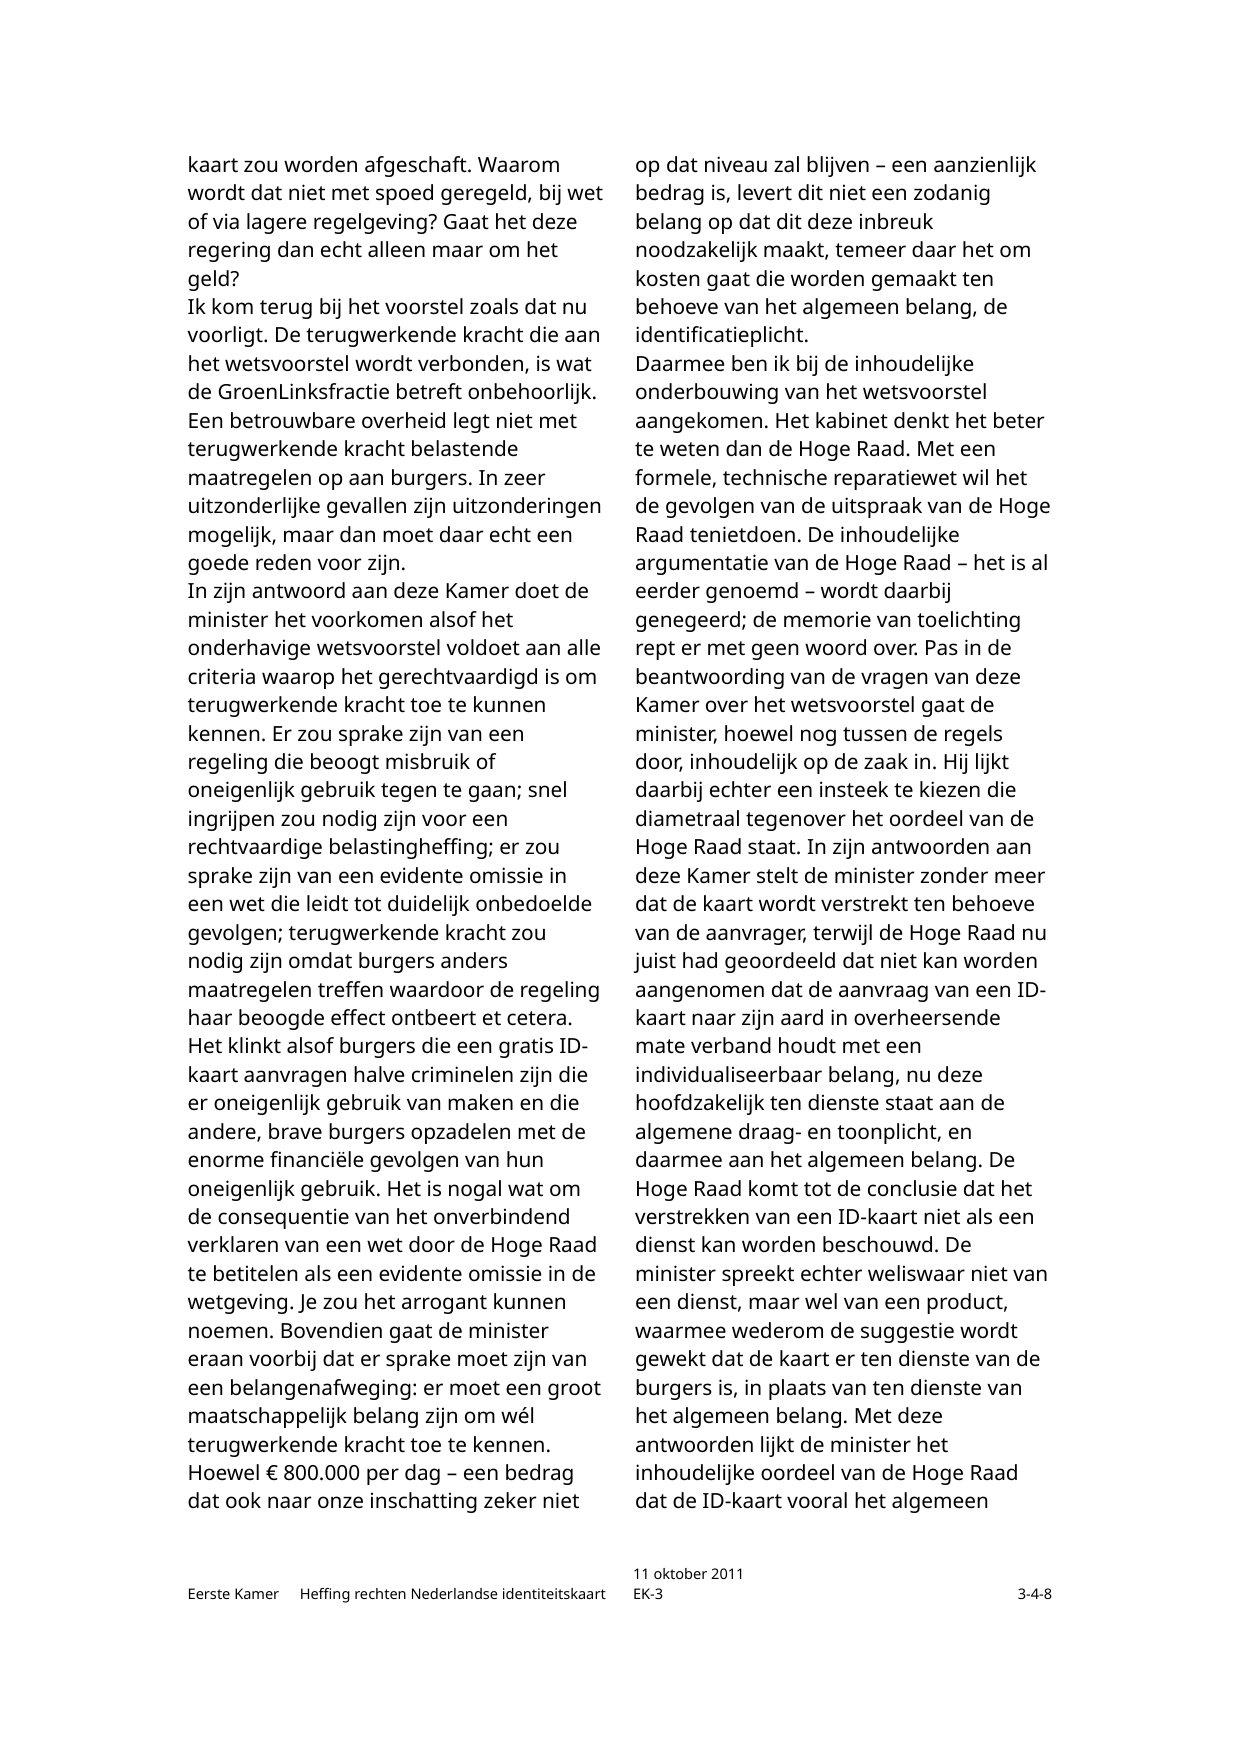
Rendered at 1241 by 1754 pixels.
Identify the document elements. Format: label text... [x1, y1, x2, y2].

text Ik kom terug bij het voorstel zoals dat nu voorligt. De terugwerkende kracht die aan het wetsvoorstel wordt verbonden, is wat de GroenLinksfractie betreft onbehoorlijk. Een betrouwbare overheid legt niet met terugwerkende kracht belastende maatregelen op aan burgers. In zeer uitzonderlijke gevallen zijn uitzonderingen mogelijk, maar dan moet daar echt een goede reden voor zijn. [187, 292, 605, 577]
text op dat niveau zal blijven – een aanzienlijk bedrag is, levert dit niet een zodanig belang op dat dit deze inbreuk noodzakelijk maakt, temeer daar het om kosten gaat die worden gemaakt ten behoeve van het algemeen belang, de identificatieplicht. [635, 150, 1053, 349]
text kaart zou worden afgeschaft. Waarom wordt dat niet met spoed geregeld, bij wet of via lagere regelgeving? Gaat het deze regering dan echt alleen maar om het geld? [187, 150, 605, 292]
text In zijn antwoord aan deze Kamer doet de minister het voorkomen alsof het onderhavige wetsvoorstel voldoet aan alle criteria waarop het gerechtvaardigd is om terugwerkende kracht toe te kunnen kennen. Er zou sprake zijn van een regeling die beoogt misbruik of oneigenlijk gebruik tegen te gaan; snel ingrijpen zou nodig zijn voor een rechtvaardige belastingheffing; er zou sprake zijn van een evidente omissie in een wet die leidt tot duidelijk onbedoelde gevolgen; terugwerkende kracht zou nodig zijn omdat burgers anders maatregelen treffen waardoor de regeling haar beoogde effect ontbeert et cetera. Het klinkt alsof burgers die een gratis ID-kaart aanvragen halve criminelen zijn die er oneigenlijk gebruik van maken en die andere, brave burgers opzadelen met de enorme financiële gevolgen van hun oneigenlijk gebruik. Het is nogal wat om de consequentie van het onverbindend verklaren van een wet door de Hoge Raad te betitelen als een evidente omissie in de wetgeving. Je zou het arrogant kunnen noemen. Bovendien gaat de minister eraan voorbij dat er sprake moet zijn van een belangenafweging: er moet een groot maatschappelijk belang zijn om wél terugwerkende kracht toe te kennen. Hoewel € 800.000 per dag – een bedrag dat ook naar onze inschatting zeker niet [187, 577, 605, 1515]
text Daarmee ben ik bij de inhoudelijke onderbouwing van het wetsvoorstel aangekomen. Het kabinet denkt het beter te weten dan de Hoge Raad. Met een formele, technische reparatiewet wil het de gevolgen van de uitspraak van de Hoge Raad tenietdoen. De inhoudelijke argumentatie van de Hoge Raad – het is al eerder genoemd – wordt daarbij genegeerd; de memorie van toelichting rept er met geen woord over. Pas in de beantwoording van de vragen van deze Kamer over het wetsvoorstel gaat de minister, hoewel nog tussen de regels door, inhoudelijk op de zaak in. Hij lijkt daarbij echter een insteek te kiezen die diametraal tegenover het oordeel van de Hoge Raad staat. In zijn antwoorden aan deze Kamer stelt de minister zonder meer dat de kaart wordt verstrekt ten behoeve van de aanvrager, terwijl de Hoge Raad nu juist had geoordeeld dat niet kan worden aangenomen dat de aanvraag van een ID-kaart naar zijn aard in overheersende mate verband houdt met een individualiseerbaar belang, nu deze hoofdzakelijk ten dienste staat aan de algemene draag- en toonplicht, en daarmee aan het algemeen belang. De Hoge Raad komt tot de conclusie dat het verstrekken van een ID-kaart niet als een dienst kan worden beschouwd. De minister spreekt echter weliswaar niet van een dienst, maar wel van een product, waarmee wederom de suggestie wordt gewekt dat de kaart er ten dienste van de burgers is, in plaats van ten dienste van het algemeen belang. Met deze antwoorden lijkt de minister het inhoudelijke oordeel van de Hoge Raad dat de ID-kaart vooral het algemeen [635, 349, 1053, 1515]
